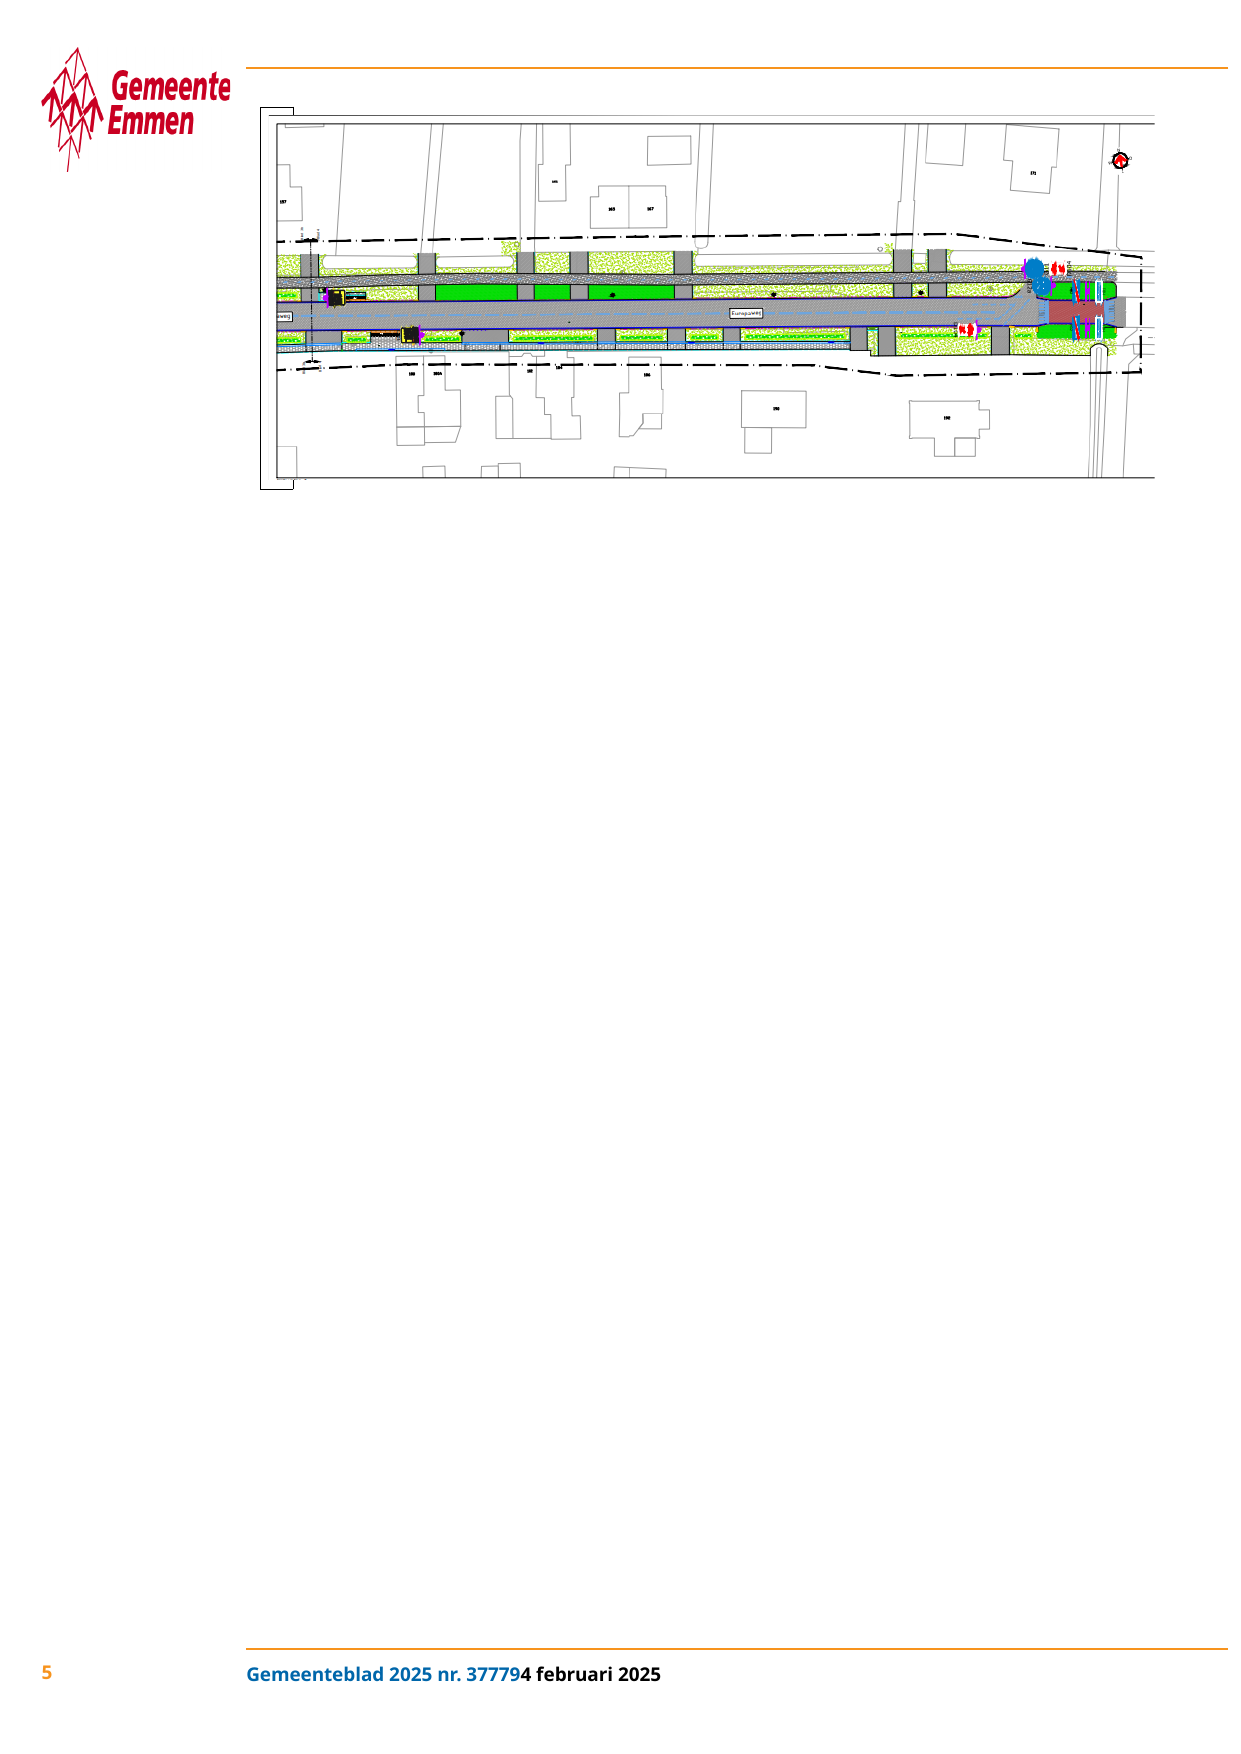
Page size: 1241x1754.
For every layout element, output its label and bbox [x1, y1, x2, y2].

picture [268, 115, 1155, 480]
picture [41, 47, 231, 172]
